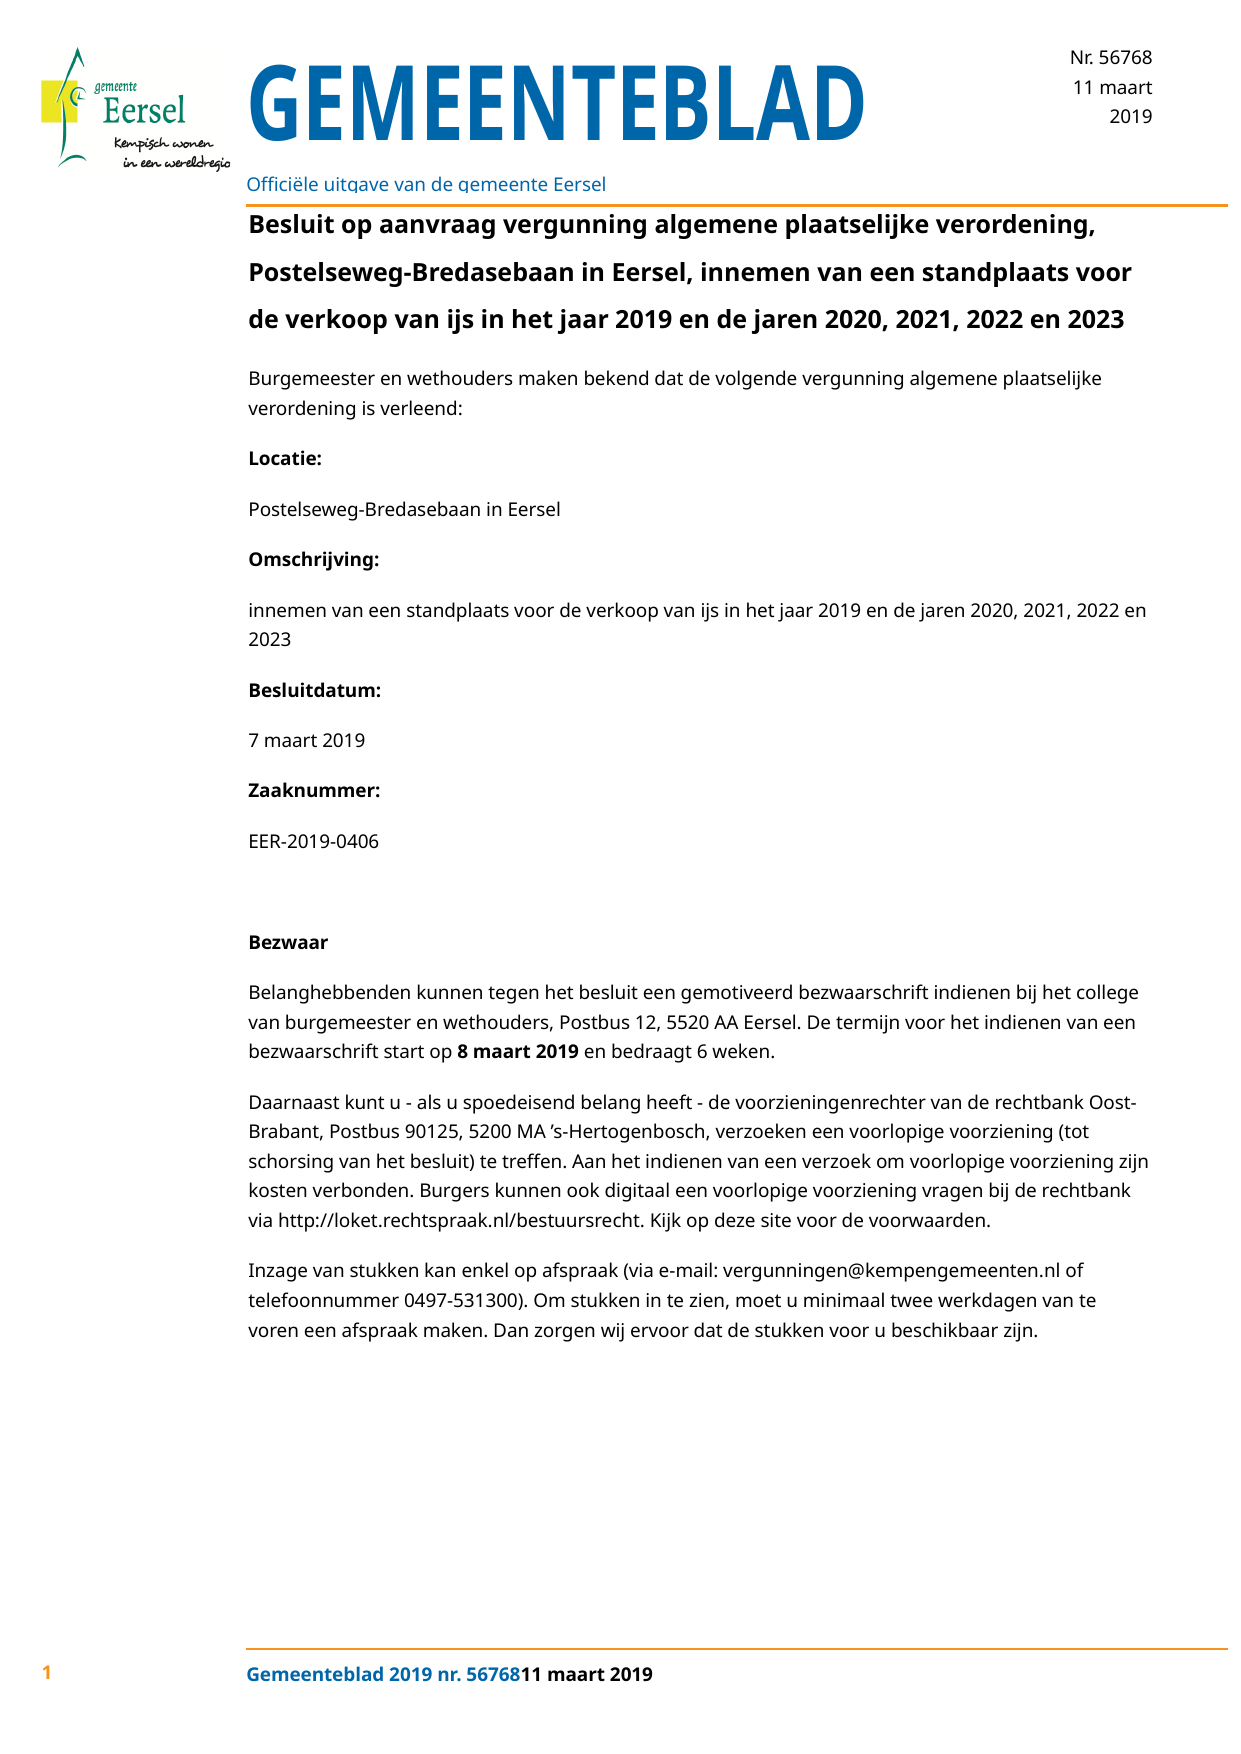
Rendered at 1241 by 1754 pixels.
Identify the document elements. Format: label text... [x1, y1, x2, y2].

text Besluit op aanvraag vergunning algemene plaatselijke verordening, Postelseweg-Bredasebaan in Eersel, innemen van een standplaats voor de verkoop van ijs in het jaar 2019 en de jaren 2020, 2021, 2022 en 2023 [248, 207, 1152, 336]
text Belanghebbenden kunnen tegen het besluit een gemotiveerd bezwaarschrift indienen bij het college van burgemeester en wethouders, Postbus 12, 5520 AA Eersel. De termijn voor het indienen van een bezwaarschrift start op 8 maart 2019 en bedraagt 6 weken. [248, 979, 1152, 1064]
text Zaaknummer: [248, 778, 1152, 803]
text Locatie: [248, 446, 1152, 471]
text Burgemeester en wethouders maken bekend dat de volgende vergunning algemene plaatselijke verordening is verleend: [248, 366, 1152, 421]
text Daarnaast kunt u - als u spoedeisend belang heeft - de voorzieningenrechter van de rechtbank Oost-Brabant, Postbus 90125, 5200 MA ’s-Hertogenbosch, verzoeken een voorlopige voorziening (tot schorsing van het besluit) te treffen. Aan het indienen van een verzoek om voorlopige voorziening zijn kosten verbonden. Burgers kunnen ook digitaal een voorlopige voorziening vragen bij de rechtbank via http://loket.rechtspraak.nl/bestuursrecht. Kijk op deze site voor de voorwaarden. [248, 1089, 1152, 1233]
text Inzage van stukken kan enkel op afspraak (via e-mail: vergunningen@kempengemeenten.nl of telefoonnummer 0497-531300). Om stukken in te zien, moet u minimaal twee werkdagen van te voren een afspraak maken. Dan zorgen wij ervoor dat de stukken voor u beschikbaar zijn. [248, 1258, 1152, 1342]
text Omschrijving: [248, 546, 1152, 572]
text innemen van een standplaats voor de verkoop van ijs in het jaar 2019 en de jaren 2020, 2021, 2022 en 2023 [248, 597, 1152, 652]
text Postelseweg-Bredasebaan in Eersel [248, 496, 1152, 522]
picture [41, 47, 231, 172]
text 7 maart 2019 [248, 727, 1152, 753]
text EER-2019-0406 [248, 828, 1152, 854]
text Bezwaar [248, 929, 1152, 954]
text Besluitdatum: [248, 677, 1152, 702]
